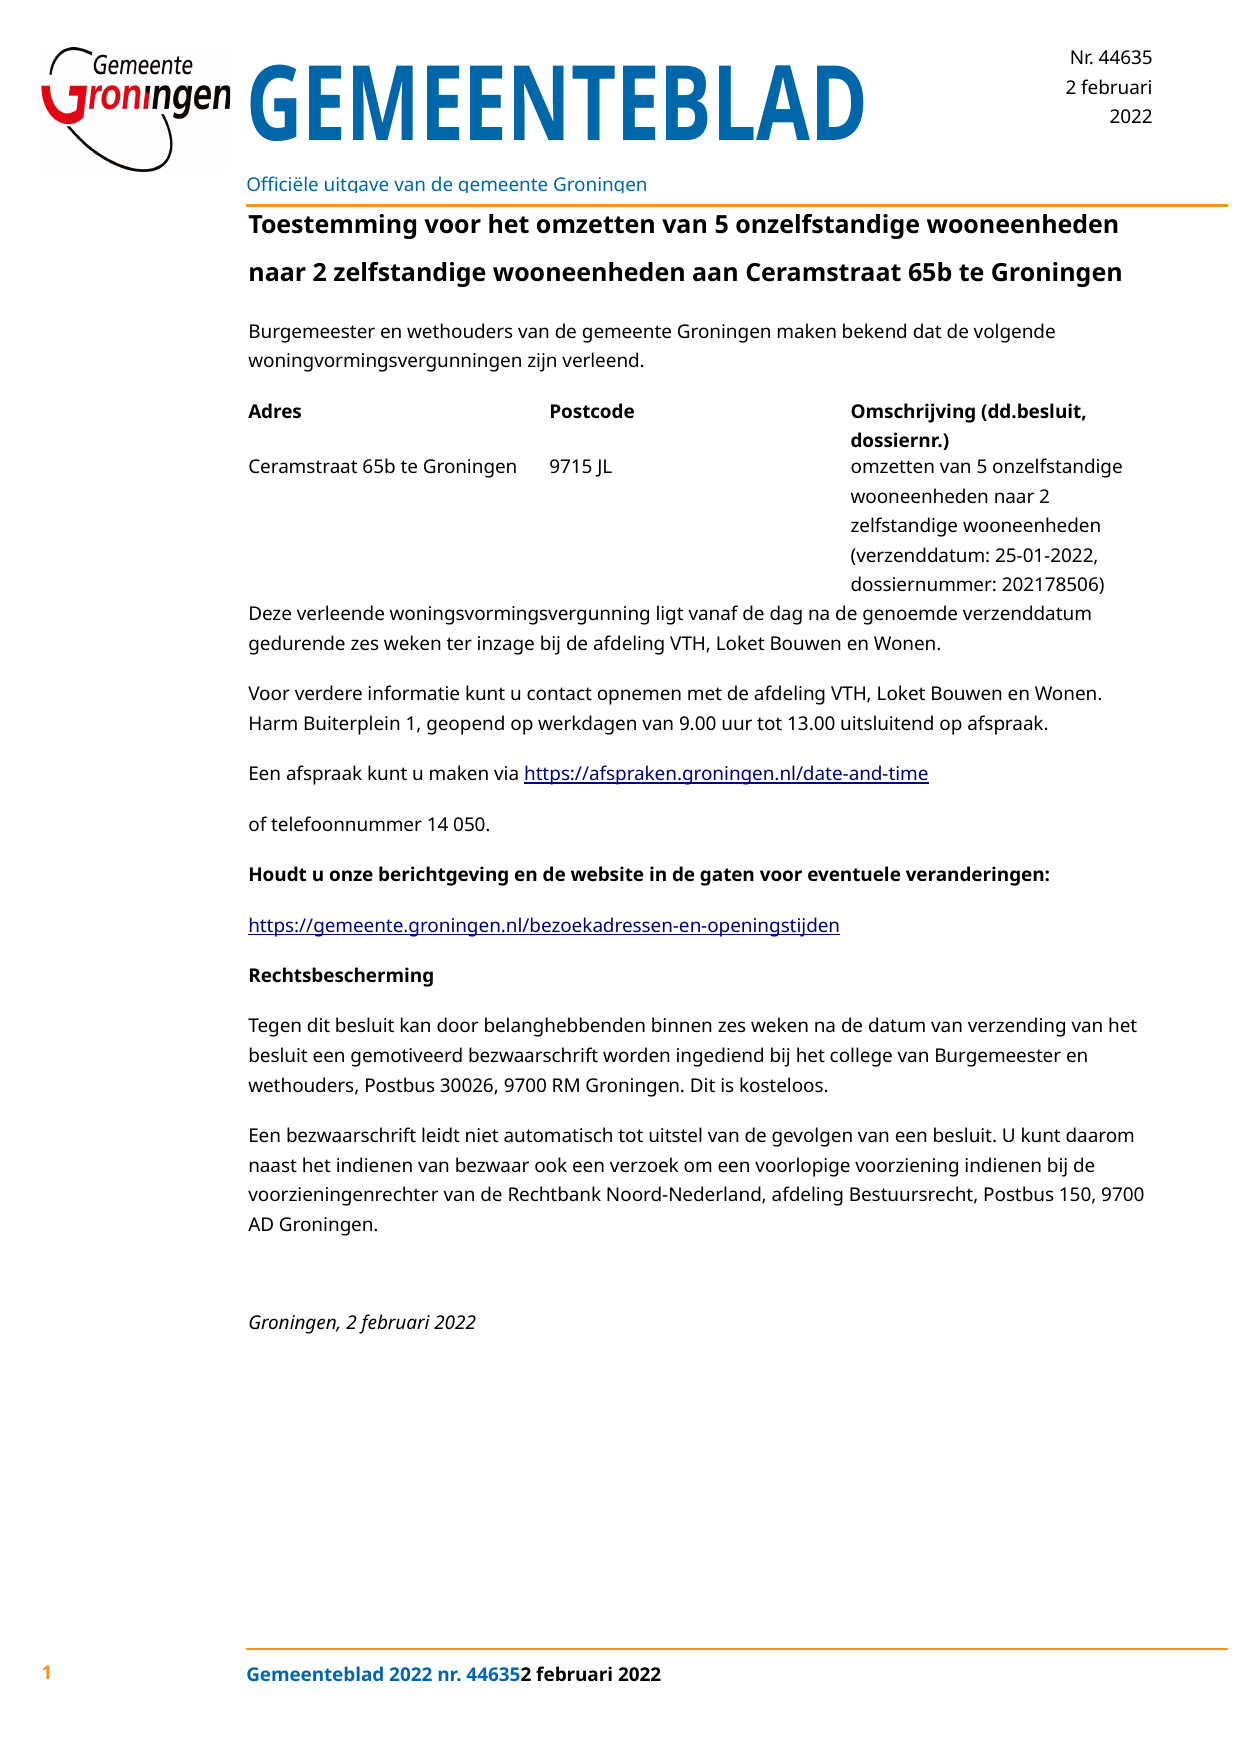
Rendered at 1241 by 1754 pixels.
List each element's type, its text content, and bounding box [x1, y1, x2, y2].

text Voor verdere informatie kunt u contact opnemen met de afdeling VTH, Loket Bouwen en Wonen. Harm Buiterplein 1, geopend op werkdagen van 9.00 uur tot 13.00 uitsluitend op afspraak. [248, 681, 1152, 736]
picture [41, 47, 231, 172]
text Houdt u onze berichtgeving en de website in de gaten voor eventuele veranderingen: [248, 861, 1152, 887]
text https://gemeente.groningen.nl/bezoekadressen-en-openingstijden [248, 912, 1152, 938]
text Een bezwaarschrift leidt niet automatisch tot uitstel van de gevolgen van een besluit. U kunt daarom naast het indienen van bezwaar ook een verzoek om een voorlopige voorziening indienen bij de voorzieningenrechter van de Rechtbank Noord-Nederland, afdeling Bestuursrecht, Postbus 150, 9700 AD Groningen. [248, 1122, 1152, 1237]
text Deze verleende woningsvormingsvergunning ligt vanaf de dag na de genoemde verzenddatum gedurende zes weken ter inzage bij de afdeling VTH, Loket Bouwen en Wonen. [248, 601, 1152, 656]
table_cell Ceramstraat 65b te Groningen [248, 453, 549, 597]
table_header Adres [248, 398, 549, 453]
text Groningen, 2 februari 2022 [248, 1309, 1152, 1335]
table_cell omzetten van 5 onzelfstandige wooneenheden naar 2 zelfstandige wooneenheden (verzenddatum: 25-01-2022, dossiernummer: 202178506) [850, 453, 1152, 597]
text Toestemming voor het omzetten van 5 onzelfstandige wooneenheden naar 2 zelfstandige wooneenheden aan Ceramstraat 65b te Groningen [248, 207, 1152, 288]
text Tegen dit besluit kan door belanghebbenden binnen zes weken na de datum van verzending van het besluit een gemotiveerd bezwaarschrift worden ingediend bij het college van Burgemeester en wethouders, Postbus 30026, 9700 RM Groningen. Dit is kosteloos. [248, 1013, 1152, 1098]
table_cell 9715 JL [549, 453, 850, 597]
text Rechtsbescherming [248, 962, 1152, 988]
table_header Omschrijving (dd.besluit, dossiernr.) [850, 398, 1152, 453]
text Burgemeester en wethouders van de gemeente Groningen maken bekend dat de volgende woningvormingsvergunningen zijn verleend. [248, 318, 1152, 373]
table_header Postcode [549, 398, 850, 453]
text of telefoonnummer 14 050. [248, 811, 1152, 837]
text Een afspraak kunt u maken via https://afspraken.groningen.nl/date-and-time [248, 761, 1152, 786]
